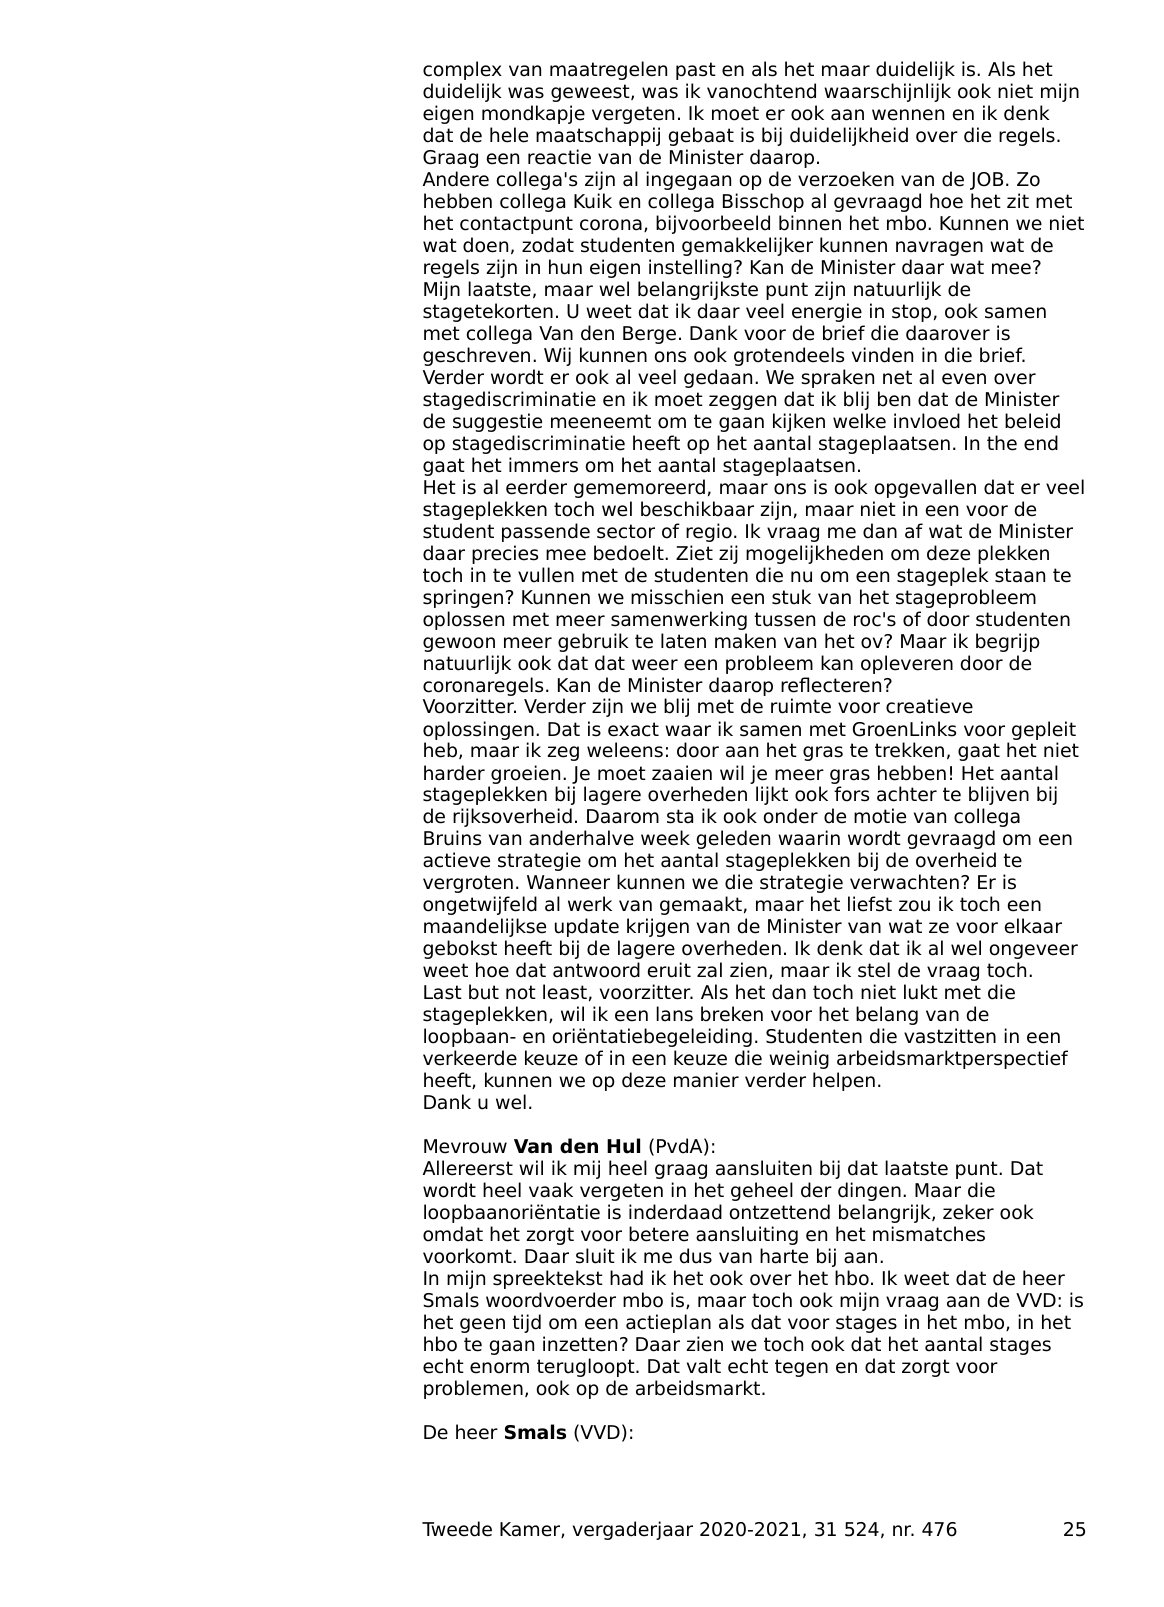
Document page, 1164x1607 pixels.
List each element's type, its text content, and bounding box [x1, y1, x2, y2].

text Dank u wel. [422, 1092, 1087, 1114]
text Mevrouw Van den Hul (PvdA): [422, 1136, 1087, 1158]
text In mijn spreektekst had ik het ook over het hbo. Ik weet dat de heer Smals woordvoerder mbo is, maar toch ook mijn vraag aan de VVD: is het geen tijd om een actieplan als dat voor stages in het mbo, in het hbo te gaan inzetten? Daar zien we toch ook dat het aantal stages echt enorm terugloopt. Dat valt echt tegen en dat zorgt voor problemen, ook op de arbeidsmarkt. [422, 1268, 1087, 1400]
text Allereerst wil ik mij heel graag aansluiten bij dat laatste punt. Dat wordt heel vaak vergeten in het geheel der dingen. Maar die loopbaanoriëntatie is inderdaad ontzettend belangrijk, zeker ook omdat het zorgt voor betere aansluiting en het mismatches voorkomt. Daar sluit ik me dus van harte bij aan. [422, 1158, 1087, 1268]
text Mijn laatste, maar wel belangrijkste punt zijn natuurlijk de stagetekorten. U weet dat ik daar veel energie in stop, ook samen met collega Van den Berge. Dank voor de brief die daarover is geschreven. Wij kunnen ons ook grotendeels vinden in die brief. Verder wordt er ook al veel gedaan. We spraken net al even over stagediscriminatie en ik moet zeggen dat ik blij ben dat de Minister de suggestie meeneemt om te gaan kijken welke invloed het beleid op stagediscriminatie heeft op het aantal stageplaatsen. In the end gaat het immers om het aantal stageplaatsen. [422, 279, 1087, 477]
text Voorzitter. Verder zijn we blij met de ruimte voor creatieve oplossingen. Dat is exact waar ik samen met GroenLinks voor gepleit heb, maar ik zeg weleens: door aan het gras te trekken, gaat het niet harder groeien. Je moet zaaien wil je meer gras hebben! Het aantal stageplekken bij lagere overheden lijkt ook fors achter te blijven bij de rijksoverheid. Daarom sta ik ook onder de motie van collega Bruins van anderhalve week geleden waarin wordt gevraagd om een actieve strategie om het aantal stageplekken bij de overheid te vergroten. Wanneer kunnen we die strategie verwachten? Er is ongetwijfeld al werk van gemaakt, maar het liefst zou ik toch een maandelijkse update krijgen van de Minister van wat ze voor elkaar gebokst heeft bij de lagere overheden. Ik denk dat ik al wel ongeveer weet hoe dat antwoord eruit zal zien, maar ik stel de vraag toch. [422, 696, 1087, 982]
text De heer Smals (VVD): [422, 1422, 1087, 1444]
text Andere collega's zijn al ingegaan op de verzoeken van de JOB. Zo hebben collega Kuik en collega Bisschop al gevraagd hoe het zit met het contactpunt corona, bijvoorbeeld binnen het mbo. Kunnen we niet wat doen, zodat studenten gemakkelijker kunnen navragen wat de regels zijn in hun eigen instelling? Kan de Minister daar wat mee? [422, 169, 1087, 279]
text Last but not least, voorzitter. Als het dan toch niet lukt met die stageplekken, wil ik een lans breken voor het belang van de loopbaan- en oriëntatiebegeleiding. Studenten die vastzitten in een verkeerde keuze of in een keuze die weinig arbeidsmarktperspectief heeft, kunnen we op deze manier verder helpen. [422, 982, 1087, 1092]
text Het is al eerder gememoreerd, maar ons is ook opgevallen dat er veel stageplekken toch wel beschikbaar zijn, maar niet in een voor de student passende sector of regio. Ik vraag me dan af wat de Minister daar precies mee bedoelt. Ziet zij mogelijkheden om deze plekken toch in te vullen met de studenten die nu om een stageplek staan te springen? Kunnen we misschien een stuk van het stageprobleem oplossen met meer samenwerking tussen de roc's of door studenten gewoon meer gebruik te laten maken van het ov? Maar ik begrijp natuurlijk ook dat dat weer een probleem kan opleveren door de coronaregels. Kan de Minister daarop reflecteren? [422, 477, 1087, 696]
text complex van maatregelen past en als het maar duidelijk is. Als het duidelijk was geweest, was ik vanochtend waarschijnlijk ook niet mijn eigen mondkapje vergeten. Ik moet er ook aan wennen en ik denk dat de hele maatschappij gebaat is bij duidelijkheid over die regels. Graag een reactie van de Minister daarop. [422, 59, 1087, 169]
